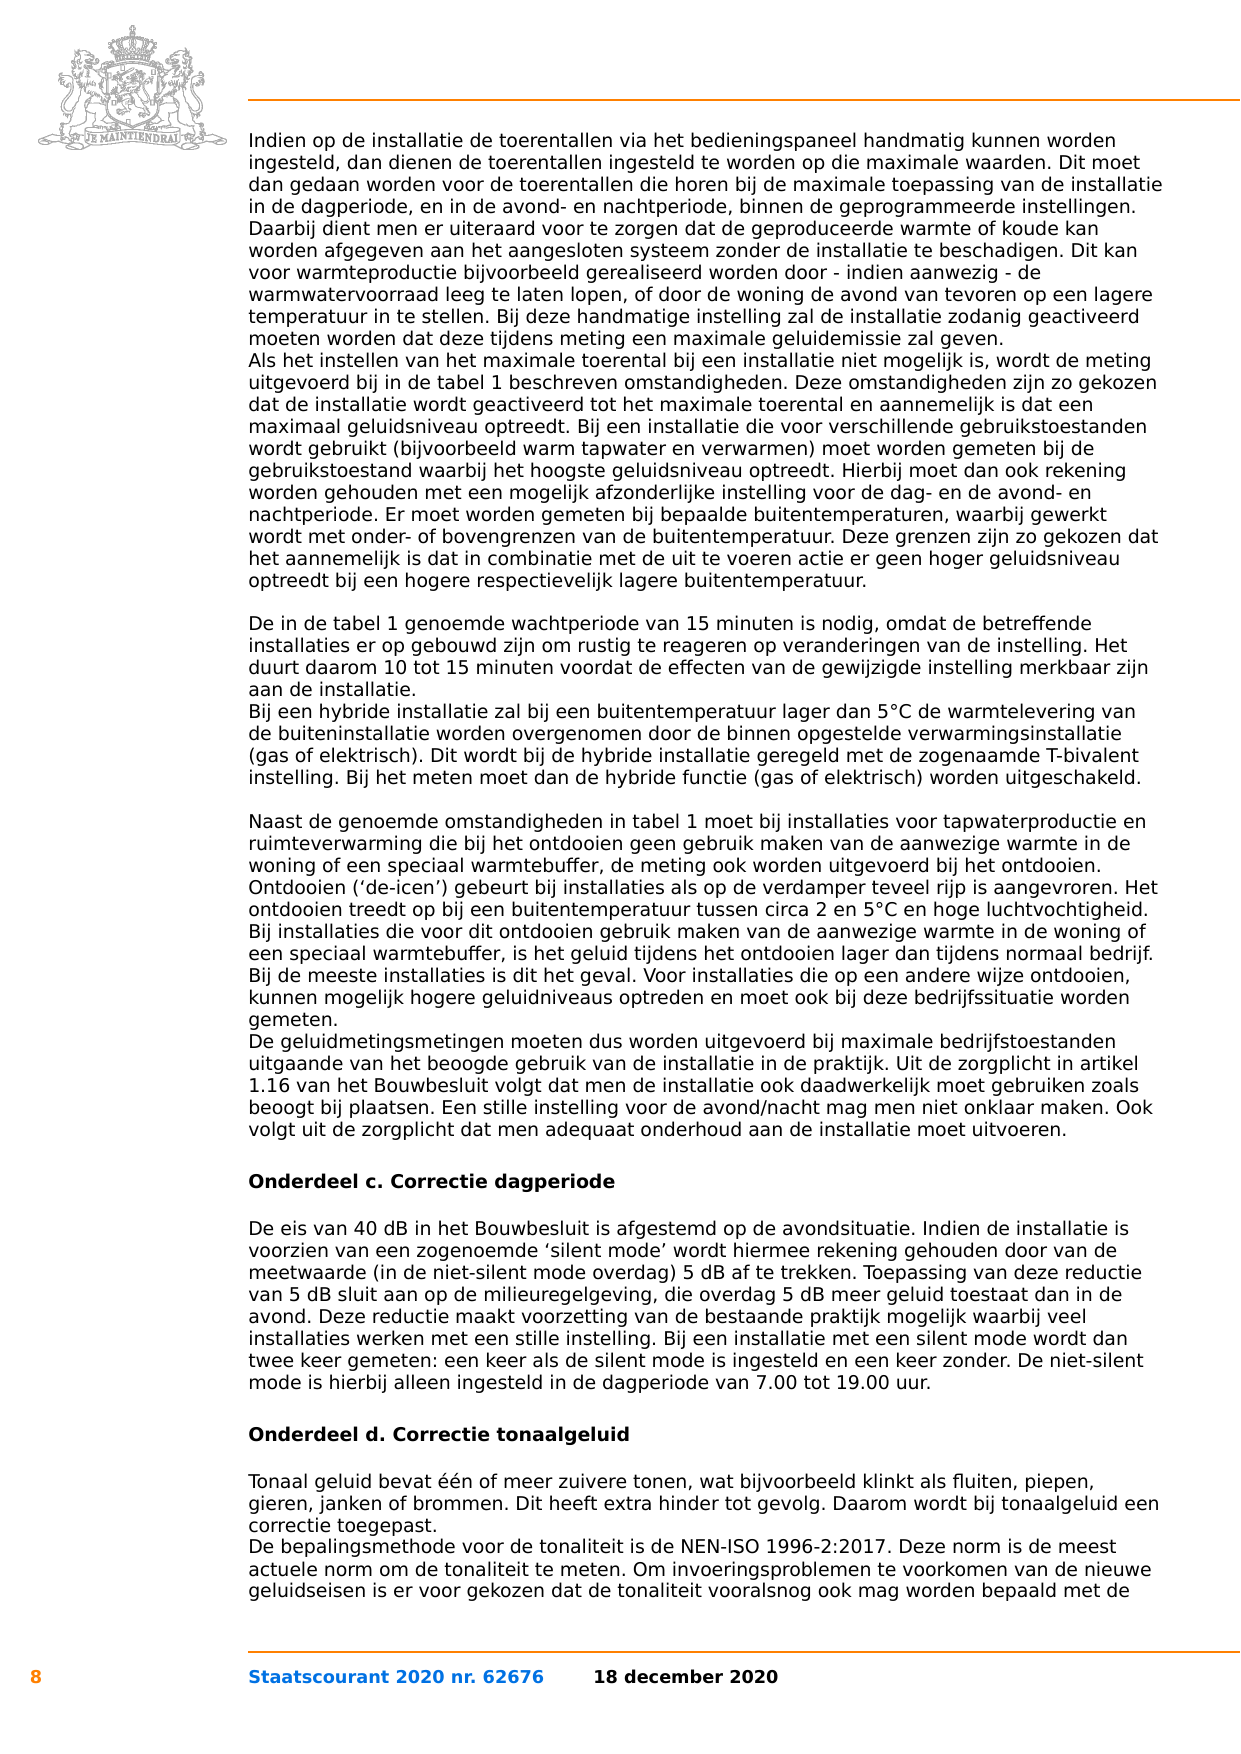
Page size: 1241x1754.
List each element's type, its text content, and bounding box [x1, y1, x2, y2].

text De eis van 40 dB in het Bouwbesluit is afgestemd op de avondsituatie. Indien de installatie is voorzien van een zogenoemde ‘silent mode’ wordt hiermee rekening gehouden door van de meetwaarde (in de niet-silent mode overdag) 5 dB af te trekken. Toepassing van deze reductie van 5 dB sluit aan op de milieuregelgeving, die overdag 5 dB meer geluid toestaat dan in de avond. Deze reductie maakt voorzetting van de bestaande praktijk mogelijk waarbij veel installaties werken met een stille instelling. Bij een installatie met een silent mode wordt dan twee keer gemeten: een keer als de silent mode is ingesteld en een keer zonder. De niet-silent mode is hierbij alleen ingesteld in de dagperiode van 7.00 tot 19.00 uur. [248, 1218, 1163, 1393]
text De bepalingsmethode voor de tonaliteit is de NEN-ISO 1996-2:2017. Deze norm is de meest actuele norm om de tonaliteit te meten. Om invoeringsproblemen te voorkomen van de nieuwe geluidseisen is er voor gekozen dat de tonaliteit vooralsnog ook mag worden bepaald met de [248, 1536, 1163, 1602]
picture [38, 25, 227, 150]
subtitle Onderdeel d. Correctie tonaalgeluid [248, 1423, 1163, 1446]
text De geluidmetingsmetingen moeten dus worden uitgevoerd bij maximale bedrijfstoestanden uitgaande van het beoogde gebruik van de installatie in de praktijk. Uit de zorgplicht in artikel 1.16 van het Bouwbesluit volgt dat men de installatie ook daadwerkelijk moet gebruiken zoals beoogt bij plaatsen. Een stille instelling voor de avond/nacht mag men niet onklaar maken. Ook volgt uit de zorgplicht dat men adequaat onderhoud aan de installatie moet uitvoeren. [248, 1031, 1163, 1141]
subtitle Onderdeel c. Correctie dagperiode [248, 1171, 1163, 1193]
text Tonaal geluid bevat één of meer zuivere tonen, wat bijvoorbeeld klinkt als fluiten, piepen, gieren, janken of brommen. Dit heeft extra hinder tot gevolg. Daarom wordt bij tonaalgeluid een correctie toegepast. [248, 1471, 1163, 1536]
text Als het instellen van het maximale toerental bij een installatie niet mogelijk is, wordt de meting uitgevoerd bij in de tabel 1 beschreven omstandigheden. Deze omstandigheden zijn zo gekozen dat de installatie wordt geactiveerd tot het maximale toerental en aannemelijk is dat een maximaal geluidsniveau optreedt. Bij een installatie die voor verschillende gebruikstoestanden wordt gebruikt (bijvoorbeeld warm tapwater en verwarmen) moet worden gemeten bij de gebruikstoestand waarbij het hoogste geluidsniveau optreedt. Hierbij moet dan ook rekening worden gehouden met een mogelijk afzonderlijke instelling voor de dag- en de avond- en nachtperiode. Er moet worden gemeten bij bepaalde buitentemperaturen, waarbij gewerkt wordt met onder- of bovengrenzen van de buitentemperatuur. Deze grenzen zijn zo gekozen dat het aannemelijk is dat in combinatie met de uit te voeren actie er geen hoger geluidsniveau optreedt bij een hogere respectievelijk lagere buitentemperatuur. [248, 350, 1163, 591]
text Indien op de installatie de toerentallen via het bedieningspaneel handmatig kunnen worden ingesteld, dan dienen de toerentallen ingesteld te worden op die maximale waarden. Dit moet dan gedaan worden voor de toerentallen die horen bij de maximale toepassing van de installatie in de dagperiode, en in de avond- en nachtperiode, binnen de geprogrammeerde instellingen. Daarbij dient men er uiteraard voor te zorgen dat de geproduceerde warmte of koude kan worden afgegeven aan het aangesloten systeem zonder de installatie te beschadigen. Dit kan voor warmteproductie bijvoorbeeld gerealiseerd worden door - indien aanwezig - de warmwatervoorraad leeg te laten lopen, of door de woning de avond van tevoren op een lagere temperatuur in te stellen. Bij deze handmatige instelling zal de installatie zodanig geactiveerd moeten worden dat deze tijdens meting een maximale geluidemissie zal geven. [248, 130, 1163, 350]
text Bij een hybride installatie zal bij een buitentemperatuur lager dan 5°C de warmtelevering van de buiteninstallatie worden overgenomen door de binnen opgestelde verwarmingsinstallatie (gas of elektrisch). Dit wordt bij de hybride installatie geregeld met de zogenaamde T-bivalent instelling. Bij het meten moet dan de hybride functie (gas of elektrisch) worden uitgeschakeld. [248, 701, 1163, 789]
text Naast de genoemde omstandigheden in tabel 1 moet bij installaties voor tapwaterproductie en ruimteverwarming die bij het ontdooien geen gebruik maken van de aanwezige warmte in de woning of een speciaal warmtebuffer, de meting ook worden uitgevoerd bij het ontdooien. Ontdooien (‘de-icen’) gebeurt bij installaties als op de verdamper teveel rijp is aangevroren. Het ontdooien treedt op bij een buitentemperatuur tussen circa 2 en 5°C en hoge luchtvochtigheid. Bij installaties die voor dit ontdooien gebruik maken van de aanwezige warmte in de woning of een speciaal warmtebuffer, is het geluid tijdens het ontdooien lager dan tijdens normaal bedrijf. Bij de meeste installaties is dit het geval. Voor installaties die op een andere wijze ontdooien, kunnen mogelijk hogere geluidniveaus optreden en moet ook bij deze bedrijfssituatie worden gemeten. [248, 811, 1163, 1031]
text De in de tabel 1 genoemde wachtperiode van 15 minuten is nodig, omdat de betreffende installaties er op gebouwd zijn om rustig te reageren op veranderingen van de instelling. Het duurt daarom 10 tot 15 minuten voordat de effecten van de gewijzigde instelling merkbaar zijn aan de installatie. [248, 613, 1163, 701]
